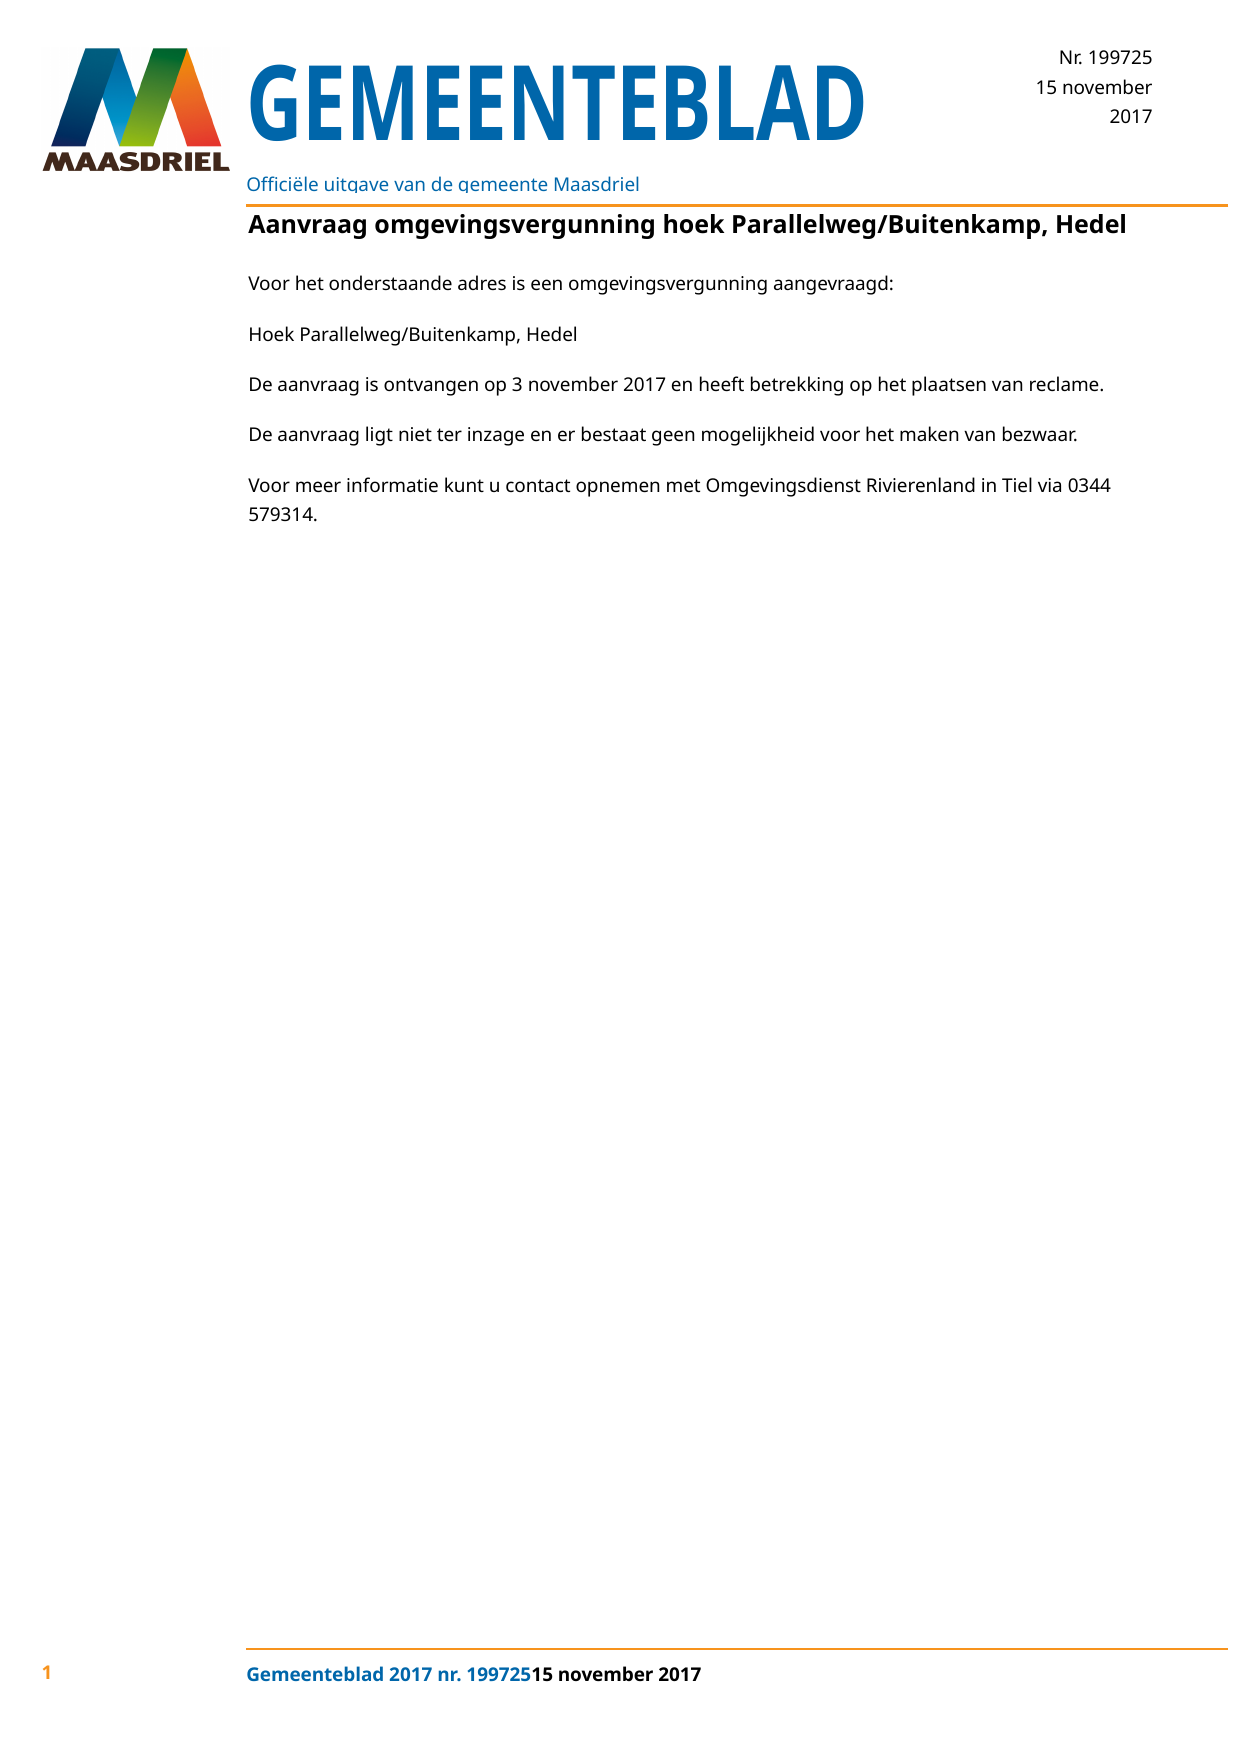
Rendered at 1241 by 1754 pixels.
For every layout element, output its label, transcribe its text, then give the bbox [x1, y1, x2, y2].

text Aanvraag omgevingsvergunning hoek Parallelweg/Buitenkamp, Hedel [248, 207, 1152, 241]
text De aanvraag ligt niet ter inzage en er bestaat geen mogelijkheid voor het maken van bezwaar. [248, 422, 1152, 447]
text Voor het onderstaande adres is een omgevingsvergunning aangevraagd: [248, 270, 1152, 296]
text De aanvraag is ontvangen op 3 november 2017 en heeft betrekking op het plaatsen van reclame. [248, 371, 1152, 397]
text Voor meer informatie kunt u contact opnemen met Omgevingsdienst Rivierenland in Tiel via 0344 579314. [248, 472, 1152, 527]
picture [41, 47, 231, 172]
text Hoek Parallelweg/Buitenkamp, Hedel [248, 321, 1152, 346]
